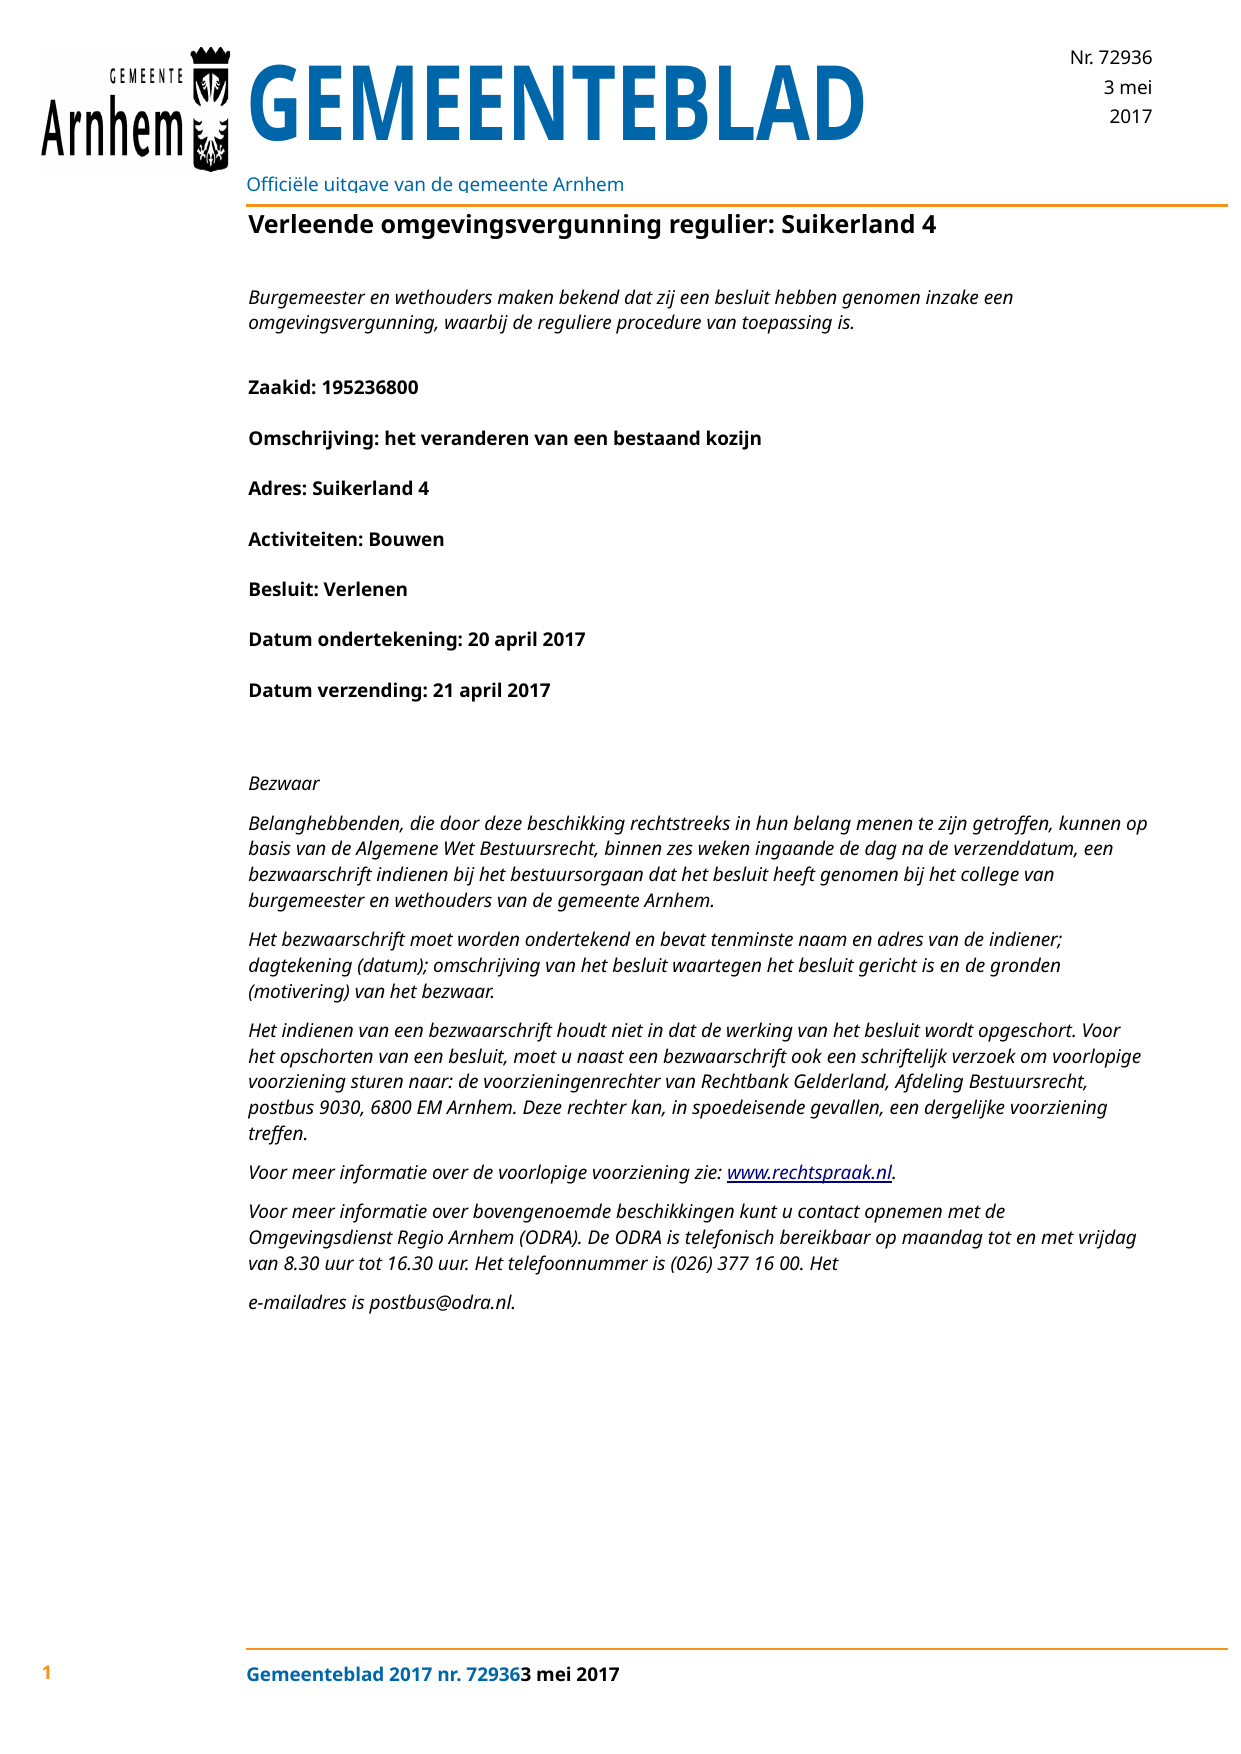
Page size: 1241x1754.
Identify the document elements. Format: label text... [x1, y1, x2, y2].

text Het bezwaarschrift moet worden ondertekend en bevat tenminste naam en adres van de indiener; dagtekening (datum); omschrijving van het besluit waartegen het besluit gericht is en de gronden (motivering) van het bezwaar. [248, 926, 1152, 1003]
text Adres: Suikerland 4 [248, 475, 1152, 501]
text Datum ondertekening: 20 april 2017 [248, 627, 1152, 652]
text Belanghebbenden, die door deze beschikking rechtstreeks in hun belang menen te zijn getroffen, kunnen op basis van de Algemene Wet Bestuursrecht, binnen zes weken ingaande de dag na de verzenddatum, een bezwaarschrift indienen bij het bestuursorgaan dat het besluit heeft genomen bij het college van burgemeester en wethouders van de gemeente Arnhem. [248, 810, 1152, 913]
text Burgemeester en wethouders maken bekend dat zij een besluit hebben genomen inzake een omgevingsvergunning, waarbij de reguliere procedure van toepassing is. [248, 284, 1152, 335]
text Het indienen van een bezwaarschrift houdt niet in dat de werking van het besluit wordt opgeschort. Voor het opschorten van een besluit, moet u naast een bezwaarschrift ook een schriftelijk verzoek om voorlopige voorziening sturen naar: de voorzieningenrechter van Rechtbank Gelderland, Afdeling Bestuursrecht, postbus 9030, 6800 EM Arnhem. Deze rechter kan, in spoedeisende gevallen, een dergelijke voorziening treffen. [248, 1017, 1152, 1146]
picture [41, 47, 231, 172]
text Besluit: Verlenen [248, 576, 1152, 602]
text Activiteiten: Bouwen [248, 526, 1152, 552]
text Voor meer informatie over bovengenoemde beschikkingen kunt u contact opnemen met de Omgevingsdienst Regio Arnhem (ODRA). De ODRA is telefonisch bereikbaar op maandag tot en met vrijdag van 8.30 uur tot 16.30 uur. Het telefoonnummer is (026) 377 16 00. Het [248, 1198, 1152, 1276]
text Omschrijving: het veranderen van een bestaand kozijn [248, 425, 1152, 451]
text Zaakid: 195236800 [248, 374, 1152, 400]
text Voor meer informatie over de voorlopige voorziening zie: www.rechtspraak.nl. [248, 1159, 1152, 1185]
text Verleende omgevingsvergunning regulier: Suikerland 4 [248, 207, 1152, 241]
text Bezwaar [248, 771, 1152, 796]
text Datum verzending: 21 april 2017 [248, 677, 1152, 703]
text e-mailadres is postbus@odra.nl. [248, 1289, 1152, 1315]
